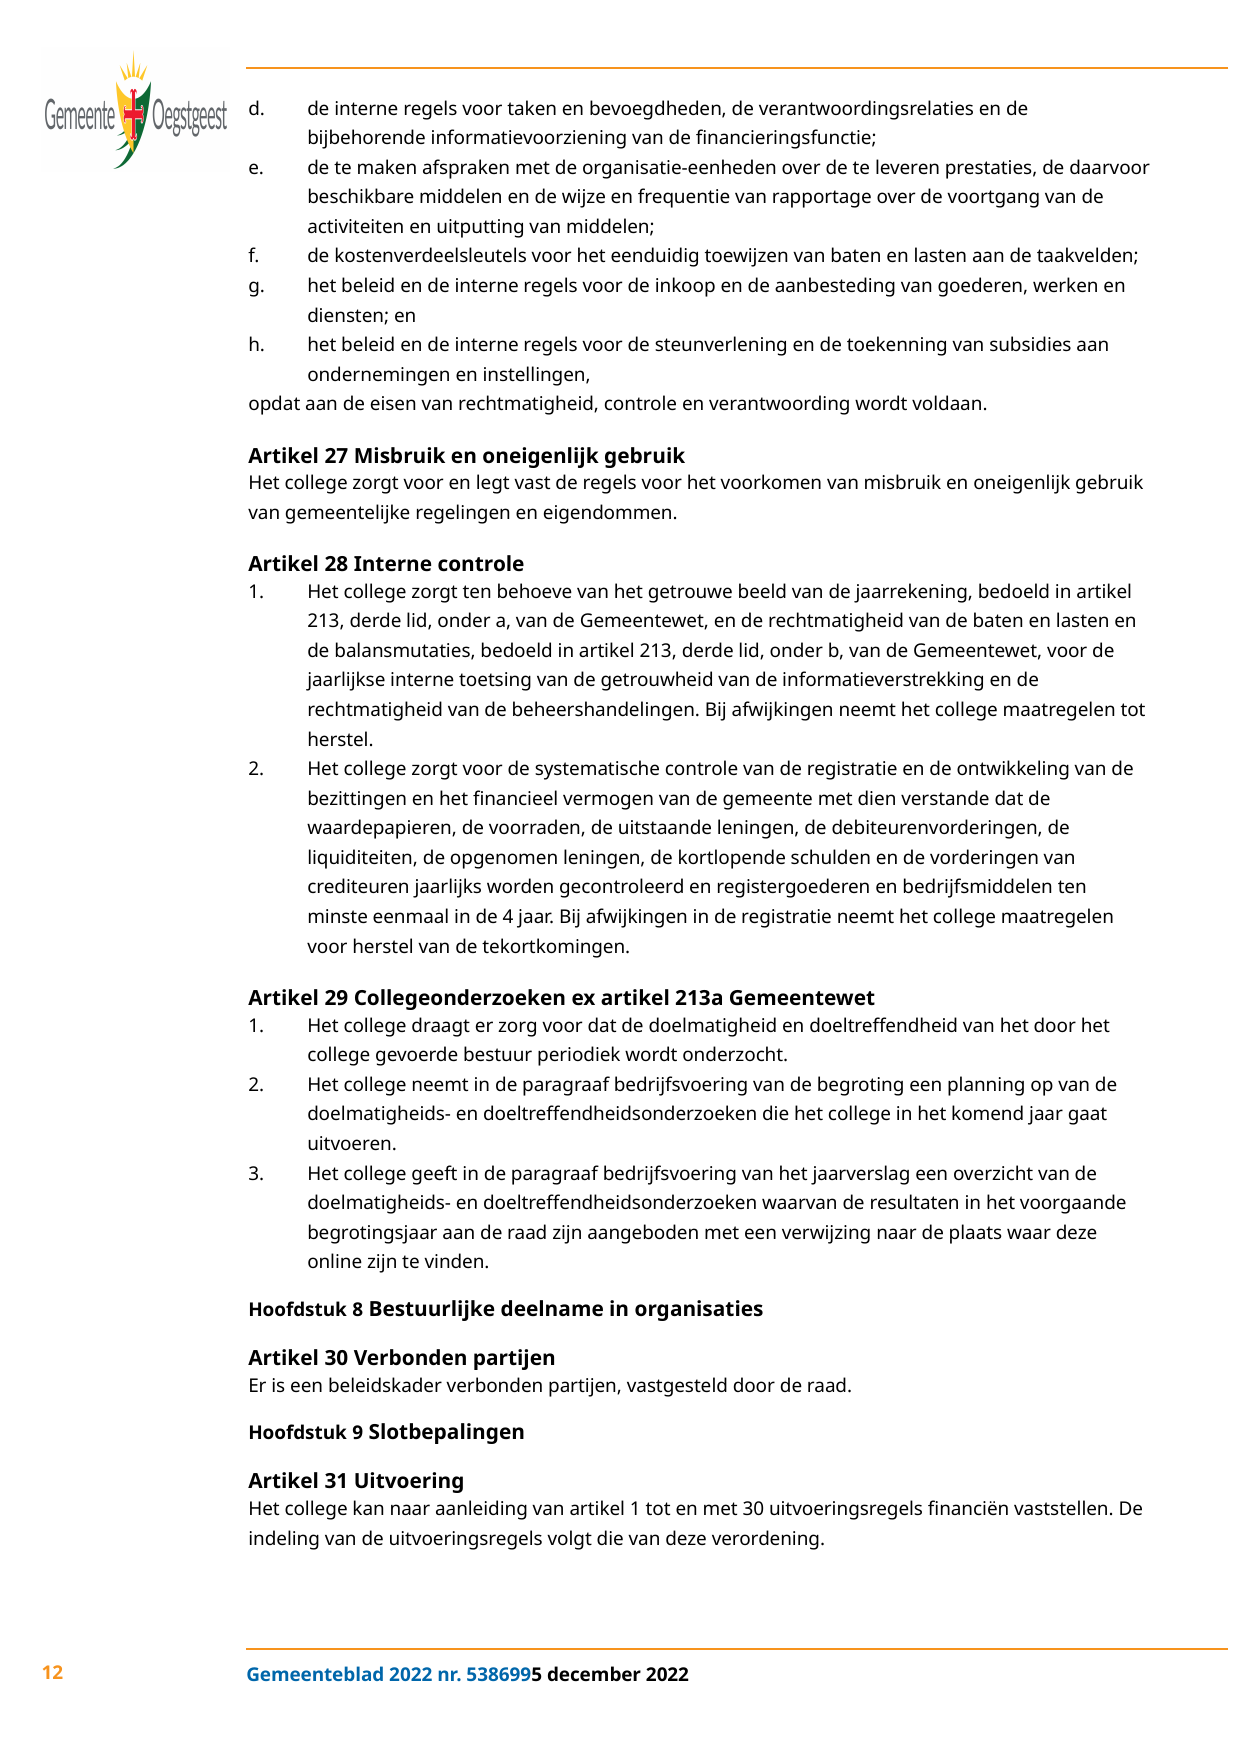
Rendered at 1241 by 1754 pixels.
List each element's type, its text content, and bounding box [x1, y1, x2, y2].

list het beleid en de interne regels voor de inkoop en de aanbesteding van goederen, werken en diensten; en [248, 272, 1152, 328]
text Artikel 27 Misbruik en oneigenlijk gebruik [248, 441, 1152, 469]
text opdat aan de eisen van rechtmatigheid, controle en verantwoording wordt voldaan. [248, 391, 1152, 416]
text Er is een beleidskader verbonden partijen, vastgesteld door de raad. [248, 1372, 1152, 1397]
list Het college draagt er zorg voor dat de doelmatigheid en doeltreffendheid van het door het college gevoerde bestuur periodiek wordt onderzocht. [248, 1012, 1152, 1067]
list de kostenverdeelsleutels voor het eenduidig toewijzen van baten en lasten aan de taakvelden; [248, 243, 1152, 268]
list de interne regels voor taken en bevoegdheden, de verantwoordingsrelaties en de bijbehorende informatievoorziening van de financieringsfunctie; [248, 95, 1152, 150]
text Artikel 28 Interne controle [248, 549, 1152, 578]
list de te maken afspraken met de organisatie-eenheden over de te leveren prestaties, de daarvoor beschikbare middelen en de wijze en frequentie van rapportage over de voortgang van de activiteiten en uitputting van middelen; [248, 154, 1152, 239]
text Het college zorgt voor en legt vast de regels voor het voorkomen van misbruik en oneigenlijk gebruik van gemeentelijke regelingen en eigendommen. [248, 469, 1152, 525]
list het beleid en de interne regels voor de steunverlening en de toekenning van subsidies aan ondernemingen en instellingen, [248, 331, 1152, 387]
list Het college neemt in de paragraaf bedrijfsvoering van de begroting een planning op van de doelmatigheids- en doeltreffendheidsonderzoeken die het college in het komend jaar gaat uitvoeren. [248, 1071, 1152, 1156]
text Artikel 31 Uitvoering [248, 1467, 1152, 1495]
list Het college zorgt ten behoeve van het getrouwe beeld van de jaarrekening, bedoeld in artikel 213, derde lid, onder a, van de Gemeentewet, en de rechtmatigheid van de baten en lasten en de balansmutaties, bedoeld in artikel 213, derde lid, onder b, van de Gemeentewet, voor de jaarlijkse interne toetsing van de getrouwheid van de informatieverstrekking en de rechtmatigheid van de beheershandelingen. Bij afwijkingen neemt het college maatregelen tot herstel. [248, 578, 1152, 752]
picture [41, 47, 231, 172]
text Artikel 29 Collegeonderzoeken ex artikel 213a Gemeentewet [248, 983, 1152, 1012]
text Artikel 30 Verbonden partijen [248, 1343, 1152, 1372]
text Het college kan naar aanleiding van artikel 1 tot en met 30 uitvoeringsregels financiën vaststellen. De indeling van de uitvoeringsregels volgt die van deze verordening. [248, 1495, 1152, 1550]
list Het college zorgt voor de systematische controle van de registratie en de ontwikkeling van de bezittingen en het financieel vermogen van de gemeente met dien verstande dat de waardepapieren, de voorraden, de uitstaande leningen, de debiteurenvorderingen, de liquiditeiten, de opgenomen leningen, de kortlopende schulden en de vorderingen van crediteuren jaarlijks worden gecontroleerd en registergoederen en bedrijfsmiddelen ten minste eenmaal in de 4 jaar. Bij afwijkingen in de registratie neemt het college maatregelen voor herstel van de tekortkomingen. [248, 755, 1152, 959]
list Het college geeft in de paragraaf bedrijfsvoering van het jaarverslag een overzicht van de doelmatigheids- en doeltreffendheidsonderzoeken waarvan de resultaten in het voorgaande begrotingsjaar aan de raad zijn aangeboden met een verwijzing naar de plaats waar deze online zijn te vinden. [248, 1160, 1152, 1274]
text Hoofdstuk 8 Bestuurlijke deelname in organisaties [248, 1294, 1152, 1322]
text Hoofdstuk 9 Slotbepalingen [248, 1417, 1152, 1446]
